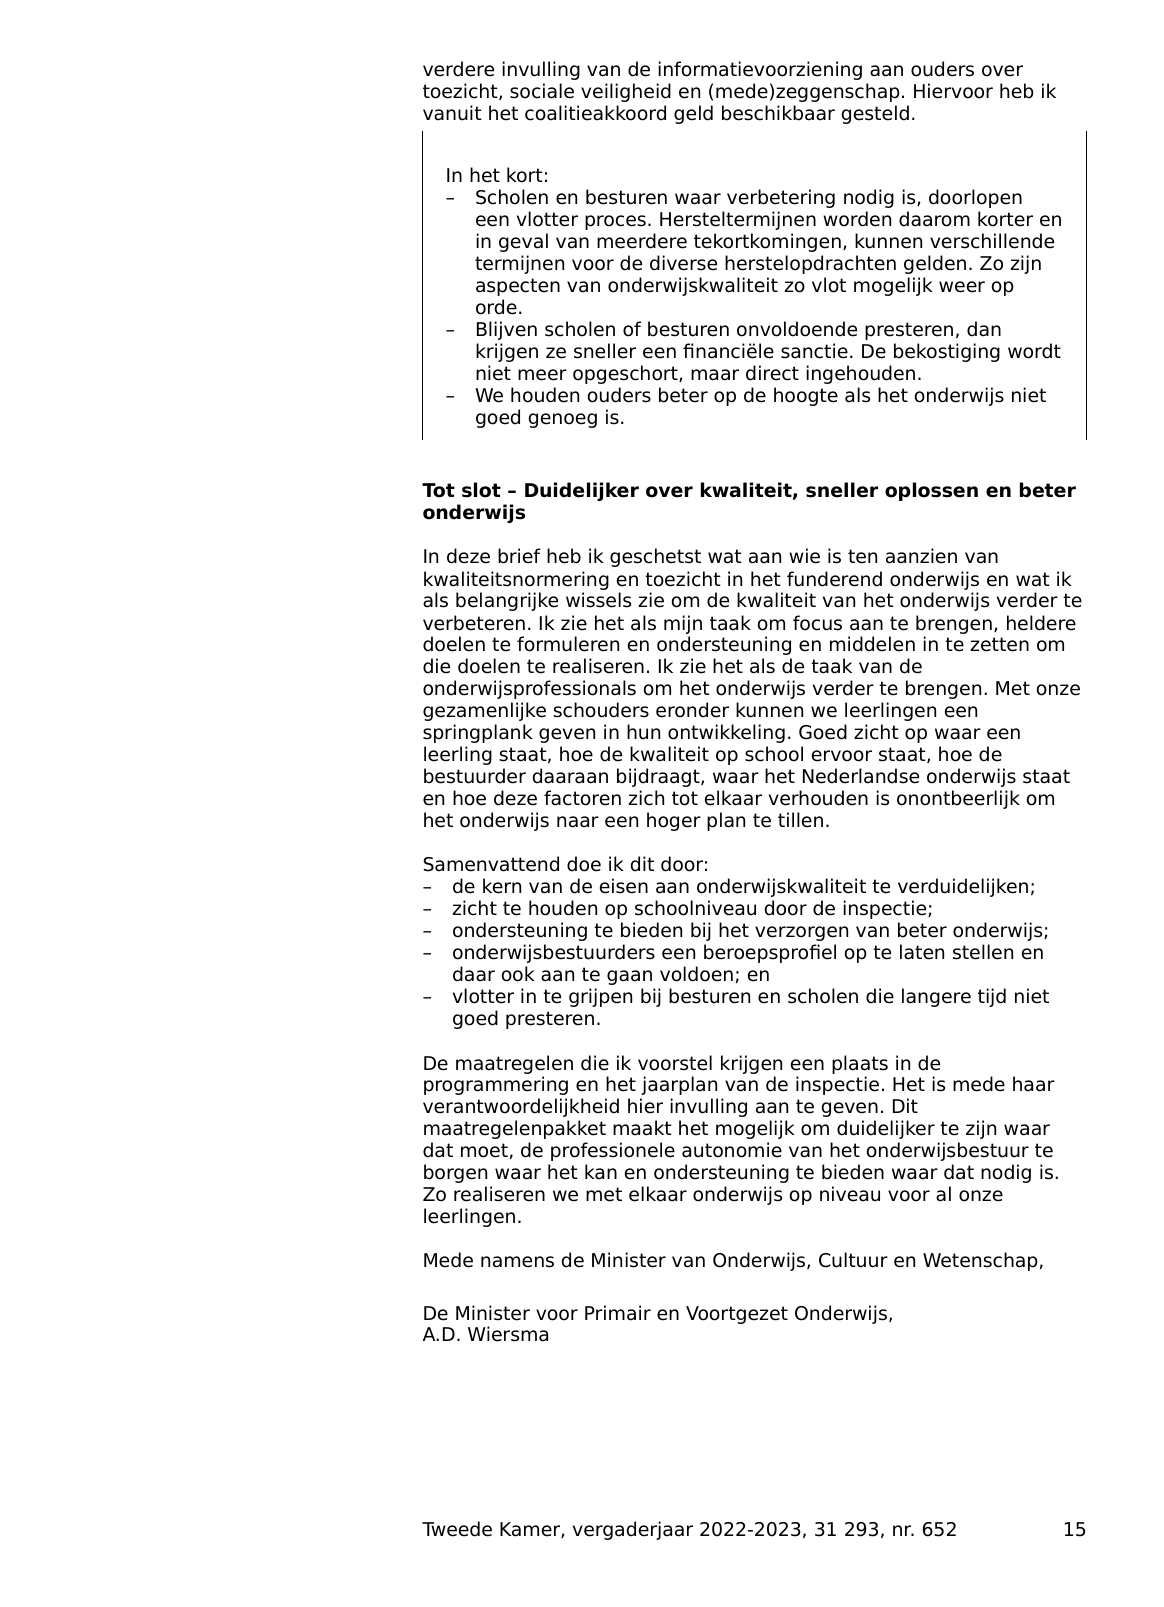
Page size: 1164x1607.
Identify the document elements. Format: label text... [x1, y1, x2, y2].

text Samenvattend doe ik dit door: [422, 854, 1087, 876]
table_header In het kort: – Scholen en besturen waar verbetering nodig is, doorlopen een vlotter proces. Hersteltermijnen worden daarom korter en in geval van meerdere tekortkomingen, kunnen verschillende termijnen voor de diverse herstelopdrachten gelden. Zo zijn aspecten van onderwijskwaliteit zo vlot mogelijk weer op orde. – Blijven scholen of besturen onvoldoende presteren, dan krijgen ze sneller een financiële sanctie. De bekostiging wordt niet meer opgeschort, maar direct ingehouden. – We houden ouders beter op de hoogte als het onderwijs niet goed genoeg is. [423, 131, 1086, 440]
text De maatregelen die ik voorstel krijgen een plaats in de programmering en het jaarplan van de inspectie. Het is mede haar verantwoordelijkheid hier invulling aan te geven. Dit maatregelenpakket maakt het mogelijk om duidelijker te zijn waar dat moet, de professionele autonomie van het onderwijsbestuur te borgen waar het kan en ondersteuning te bieden waar dat nodig is. Zo realiseren we met elkaar onderwijs op niveau voor al onze leerlingen. [422, 1052, 1087, 1228]
text De Minister voor Primair en Voortgezet Onderwijs, A.D. Wiersma [422, 1302, 1087, 1346]
text – vlotter in te grijpen bij besturen en scholen die langere tijd niet goed presteren. [422, 986, 1087, 1030]
text Mede namens de Minister van Onderwijs, Cultuur en Wetenschap, [422, 1250, 1087, 1272]
text In deze brief heb ik geschetst wat aan wie is ten aanzien van kwaliteitsnormering en toezicht in het funderend onderwijs en wat ik als belangrijke wissels zie om de kwaliteit van het onderwijs verder te verbeteren. Ik zie het als mijn taak om focus aan te brengen, heldere doelen te formuleren en ondersteuning en middelen in te zetten om die doelen te realiseren. Ik zie het als de taak van de onderwijsprofessionals om het onderwijs verder te brengen. Met onze gezamenlijke schouders eronder kunnen we leerlingen een springplank geven in hun ontwikkeling. Goed zicht op waar een leerling staat, hoe de kwaliteit op school ervoor staat, hoe de bestuurder daaraan bijdraagt, waar het Nederlandse onderwijs staat en hoe deze factoren zich tot elkaar verhouden is onontbeerlijk om het onderwijs naar een hoger plan te tillen. [422, 546, 1087, 832]
text verdere invulling van de informatievoorziening aan ouders over toezicht, sociale veiligheid en (mede)zeggenschap. Hiervoor heb ik vanuit het coalitieakkoord geld beschikbaar gesteld. [422, 59, 1087, 125]
text – de kern van de eisen aan onderwijskwaliteit te verduidelijken; [422, 876, 1087, 898]
text – zicht te houden op schoolniveau door de inspectie; [422, 898, 1087, 920]
subtitle Tot slot – Duidelijker over kwaliteit, sneller oplossen en beter onderwijs [422, 480, 1087, 524]
text – ondersteuning te bieden bij het verzorgen van beter onderwijs; [422, 920, 1087, 942]
text – onderwijsbestuurders een beroepsprofiel op te laten stellen en daar ook aan te gaan voldoen; en [422, 942, 1087, 986]
